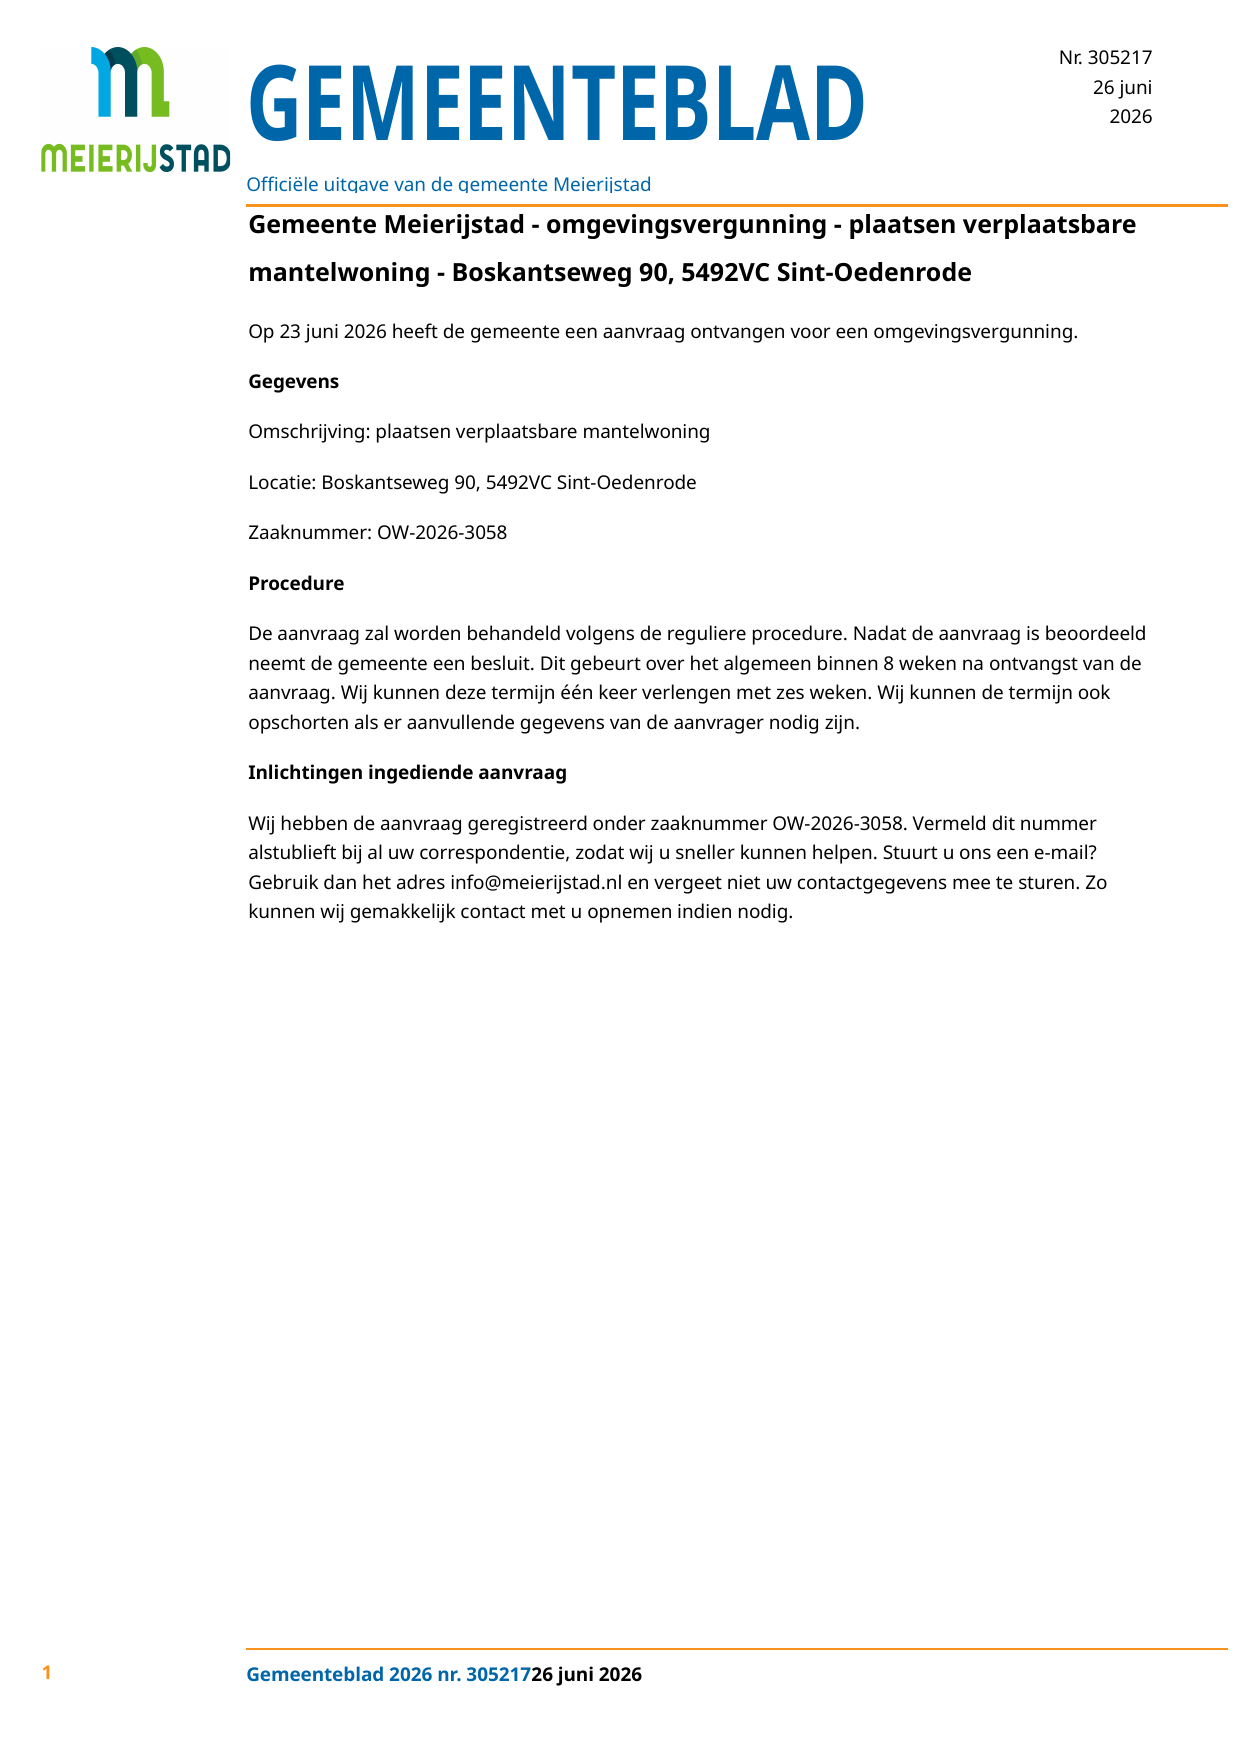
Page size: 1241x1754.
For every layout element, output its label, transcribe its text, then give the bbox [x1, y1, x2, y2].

picture [41, 47, 231, 172]
text Zaaknummer: OW-2026-3058 [248, 519, 1152, 545]
text Procedure [248, 570, 1152, 596]
text Omschrijving: plaatsen verplaatsbare mantelwoning [248, 419, 1152, 444]
text Gemeente Meierijstad - omgevingsvergunning - plaatsen verplaatsbare mantelwoning - Boskantseweg 90, 5492VC Sint-Oedenrode [248, 207, 1152, 288]
text Inlichtingen ingediende aanvraag [248, 759, 1152, 785]
text Wij hebben de aanvraag geregistreerd onder zaaknummer OW-2026-3058. Vermeld dit nummer alstublieft bij al uw correspondentie, zodat wij u sneller kunnen helpen. Stuurt u ons een e-mail? Gebruik dan het adres info@meierijstad.nl en vergeet niet uw contactgegevens mee te sturen. Zo kunnen wij gemakkelijk contact met u opnemen indien nodig. [248, 810, 1152, 924]
text Gegevens [248, 368, 1152, 394]
text De aanvraag zal worden behandeld volgens de reguliere procedure. Nadat de aanvraag is beoordeeld neemt de gemeente een besluit. Dit gebeurt over het algemeen binnen 8 weken na ontvangst van de aanvraag. Wij kunnen deze termijn één keer verlengen met zes weken. Wij kunnen de termijn ook opschorten als er aanvullende gegevens van de aanvrager nodig zijn. [248, 620, 1152, 735]
text Locatie: Boskantseweg 90, 5492VC Sint-Oedenrode [248, 469, 1152, 495]
text Op 23 juni 2026 heeft de gemeente een aanvraag ontvangen voor een omgevingsvergunning. [248, 318, 1152, 344]
